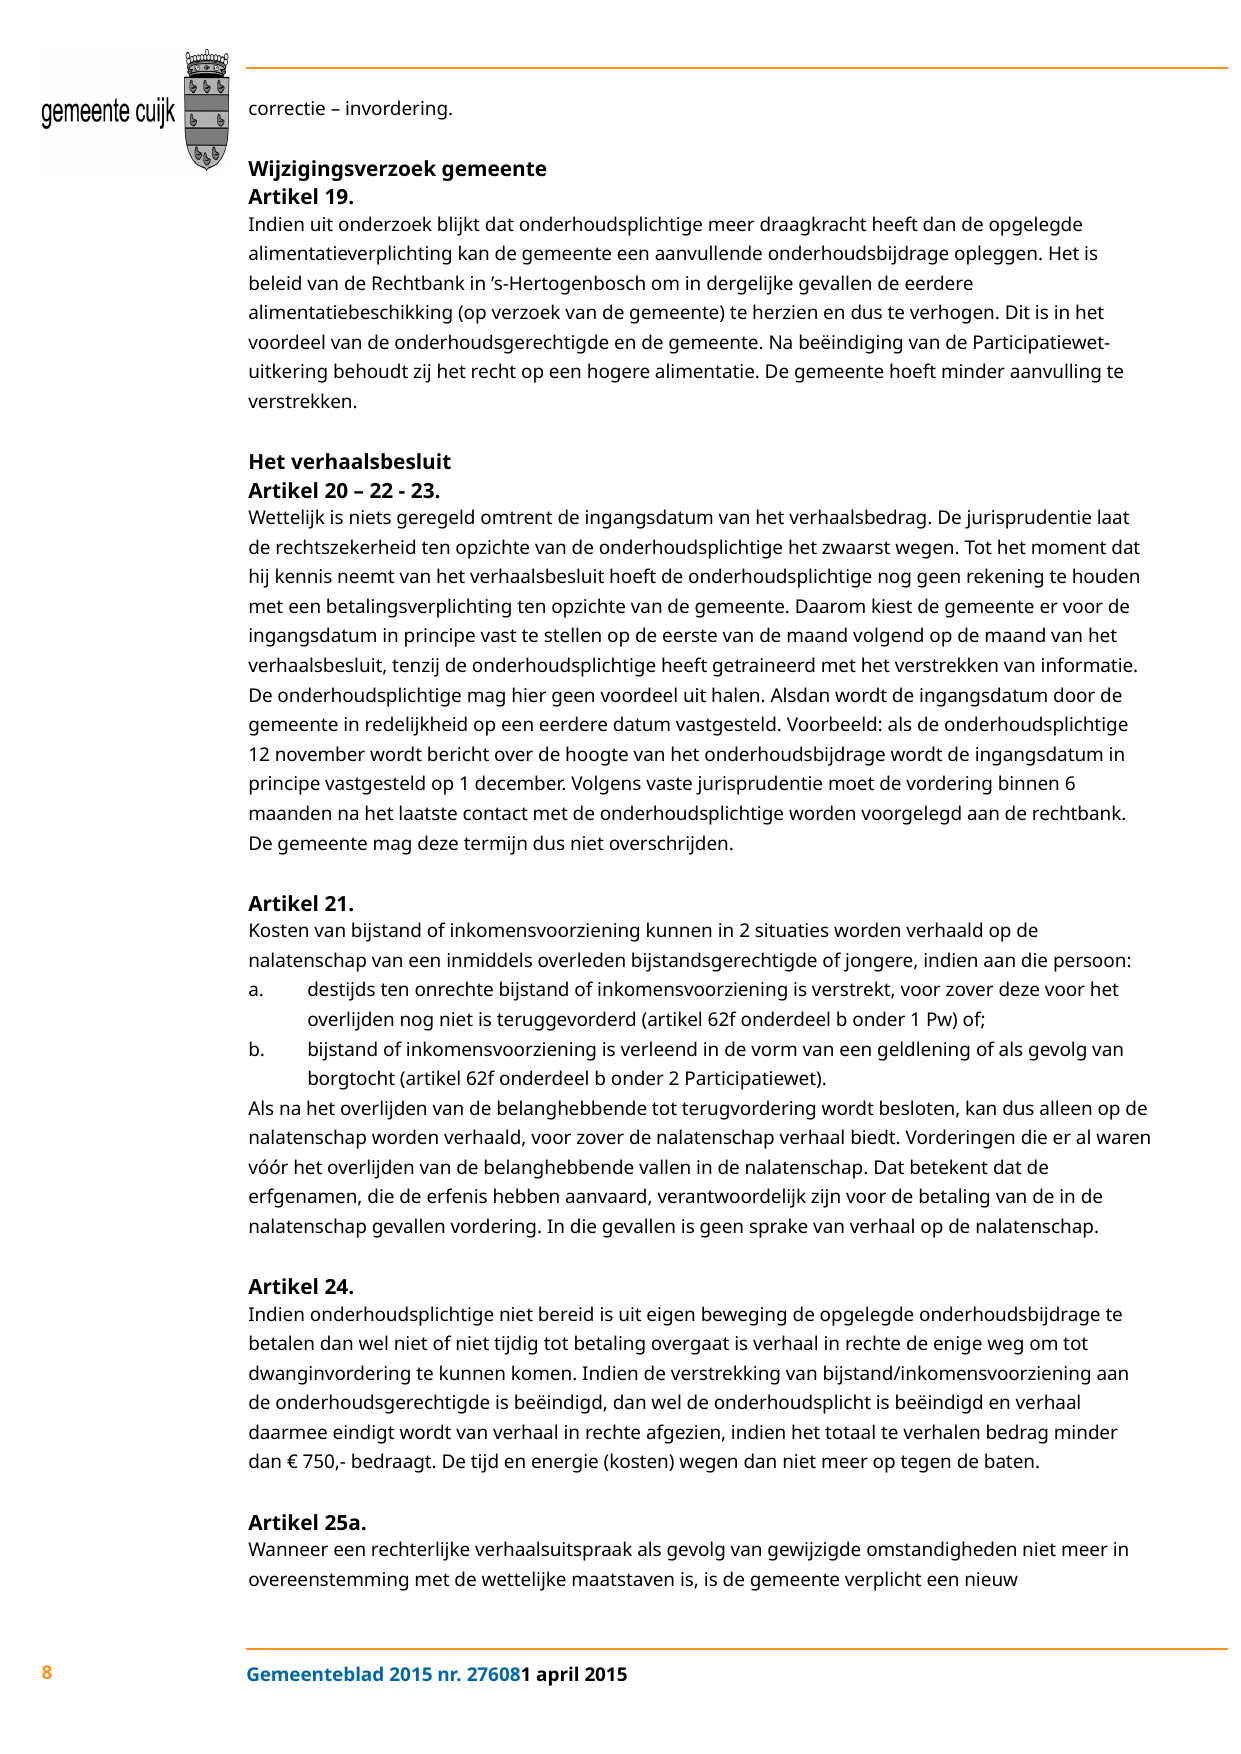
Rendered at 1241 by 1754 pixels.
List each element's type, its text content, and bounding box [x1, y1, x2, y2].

text Artikel 24. [248, 1272, 1152, 1301]
list destijds ten onrechte bijstand of inkomensvoorziening is verstrekt, voor zover deze voor het overlijden nog niet is teruggevorderd (artikel 62f onderdeel b onder 1 Pw) of; [248, 977, 1152, 1032]
text Wanneer een rechterlijke verhaalsuitspraak als gevolg van gewijzigde omstandigheden niet meer in overeenstemming met de wettelijke maatstaven is, is de gemeente verplicht een nieuw [248, 1536, 1152, 1592]
text Artikel 25a. [248, 1508, 1152, 1536]
text Artikel 19. [248, 182, 1152, 211]
text Indien uit onderzoek blijkt dat onderhoudsplichtige meer draagkracht heeft dan de opgelegde alimentatieverplichting kan de gemeente een aanvullende onderhoudsbijdrage opleggen. Het is beleid van de Rechtbank in ’s-Hertogenbosch om in dergelijke gevallen de eerdere alimentatiebeschikking (op verzoek van de gemeente) te herzien en dus te verhogen. Dit is in het voordeel van de onderhoudsgerechtigde en de gemeente. Na beëindiging van de Participatiewet-uitkering behoudt zij het recht op een hogere alimentatie. De gemeente hoeft minder aanvulling te verstrekken. [248, 211, 1152, 414]
text Wettelijk is niets geregeld omtrent de ingangsdatum van het verhaalsbedrag. De jurisprudentie laat de rechtszekerheid ten opzichte van de onderhoudsplichtige het zwaarst wegen. Tot het moment dat hij kennis neemt van het verhaalsbesluit hoeft de onderhoudsplichtige nog geen rekening te houden met een betalingsverplichting ten opzichte van de gemeente. Daarom kiest de gemeente er voor de ingangsdatum in principe vast te stellen op de eerste van de maand volgend op de maand van het verhaalsbesluit, tenzij de onderhoudsplichtige heeft getraineerd met het verstrekken van informatie. De onderhoudsplichtige mag hier geen voordeel uit halen. Alsdan wordt de ingangsdatum door de gemeente in redelijkheid op een eerdere datum vastgesteld. Voorbeeld: als de onderhoudsplichtige 12 november wordt bericht over de hoogte van het onderhoudsbijdrage wordt de ingangsdatum in principe vastgesteld op 1 december. Volgens vaste jurisprudentie moet de vordering binnen 6 maanden na het laatste contact met de onderhoudsplichtige worden voorgelegd aan de rechtbank. De gemeente mag deze termijn dus niet overschrijden. [248, 504, 1152, 856]
text Artikel 21. [248, 889, 1152, 917]
text Indien onderhoudsplichtige niet bereid is uit eigen beweging de opgelegde onderhoudsbijdrage te betalen dan wel niet of niet tijdig tot betaling overgaat is verhaal in rechte de enige weg om tot dwanginvordering te kunnen komen. Indien de verstrekking van bijstand/inkomensvoorziening aan de onderhoudsgerechtigde is beëindigd, dan wel de onderhoudsplicht is beëindigd en verhaal daarmee eindigt wordt van verhaal in rechte afgezien, indien het totaal te verhalen bedrag minder dan € 750,- bedraagt. De tijd en energie (kosten) wegen dan niet meer op tegen de baten. [248, 1301, 1152, 1474]
text Artikel 20 – 22 - 23. [248, 476, 1152, 504]
list bijstand of inkomensvoorziening is verleend in de vorm van een geldlening of als gevolg van borgtocht (artikel 62f onderdeel b onder 2 Participatiewet). [248, 1036, 1152, 1091]
text Kosten van bijstand of inkomensvoorziening kunnen in 2 situaties worden verhaald op de nalatenschap van een inmiddels overleden bijstandsgerechtigde of jongere, indien aan die persoon: [248, 917, 1152, 973]
text Als na het overlijden van de belanghebbende tot terugvordering wordt besloten, kan dus alleen op de nalatenschap worden verhaald, voor zover de nalatenschap verhaal biedt. Vorderingen die er al waren vóór het overlijden van de belanghebbende vallen in de nalatenschap. Dat betekent dat de erfgenamen, die de erfenis hebben aanvaard, verantwoordelijk zijn voor de betaling van de in de nalatenschap gevallen vordering. In die gevallen is geen sprake van verhaal op de nalatenschap. [248, 1095, 1152, 1239]
picture [41, 47, 231, 172]
text correctie – invordering. [248, 95, 1152, 121]
text Wijzigingsverzoek gemeente [248, 154, 1152, 182]
text Het verhaalsbesluit [248, 447, 1152, 476]
